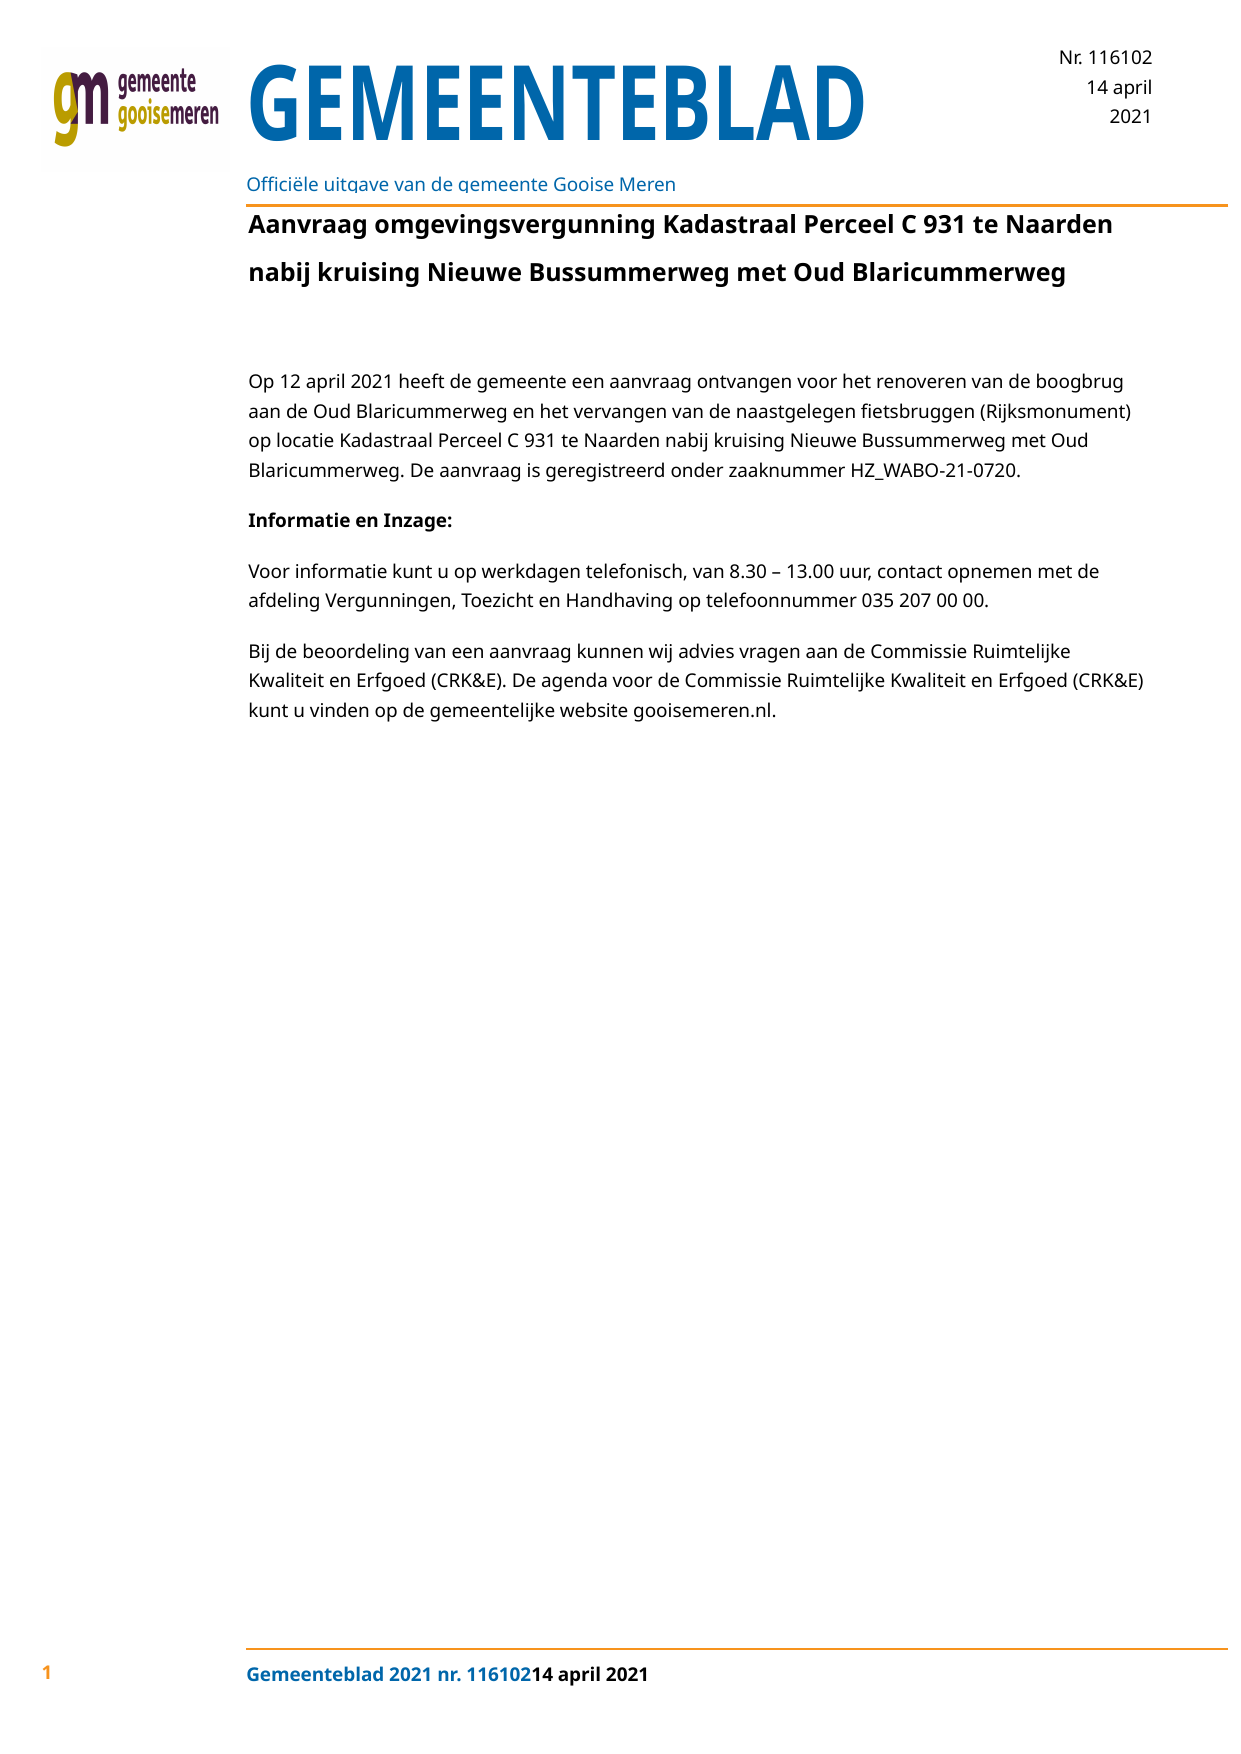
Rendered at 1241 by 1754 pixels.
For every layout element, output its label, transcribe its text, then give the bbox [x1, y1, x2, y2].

text Voor informatie kunt u op werkdagen telefonisch, van 8.30 – 13.00 uur, contact opnemen met de afdeling Vergunningen, Toezicht en Handhaving op telefoonnummer 035 207 00 00. [248, 558, 1152, 613]
text Informatie en Inzage: [248, 507, 1152, 533]
text Op 12 april 2021 heeft de gemeente een aanvraag ontvangen voor het renoveren van de boogbrug aan de Oud Blaricummerweg en het vervangen van de naastgelegen fietsbruggen (Rijksmonument) op locatie Kadastraal Perceel C 931 te Naarden nabij kruising Nieuwe Bussummerweg met Oud Blaricummerweg. De aanvraag is geregistreerd onder zaaknummer HZ_WABO-21-0720. [248, 368, 1152, 483]
picture [41, 47, 231, 172]
text Bij de beoordeling van een aanvraag kunnen wij advies vragen aan de Commissie Ruimtelijke Kwaliteit en Erfgoed (CRK&E). De agenda voor de Commissie Ruimtelijke Kwaliteit en Erfgoed (CRK&E) kunt u vinden op de gemeentelijke website gooisemeren.nl. [248, 638, 1152, 723]
text Aanvraag omgevingsvergunning Kadastraal Perceel C 931 te Naarden nabij kruising Nieuwe Bussummerweg met Oud Blaricummerweg [248, 207, 1152, 288]
